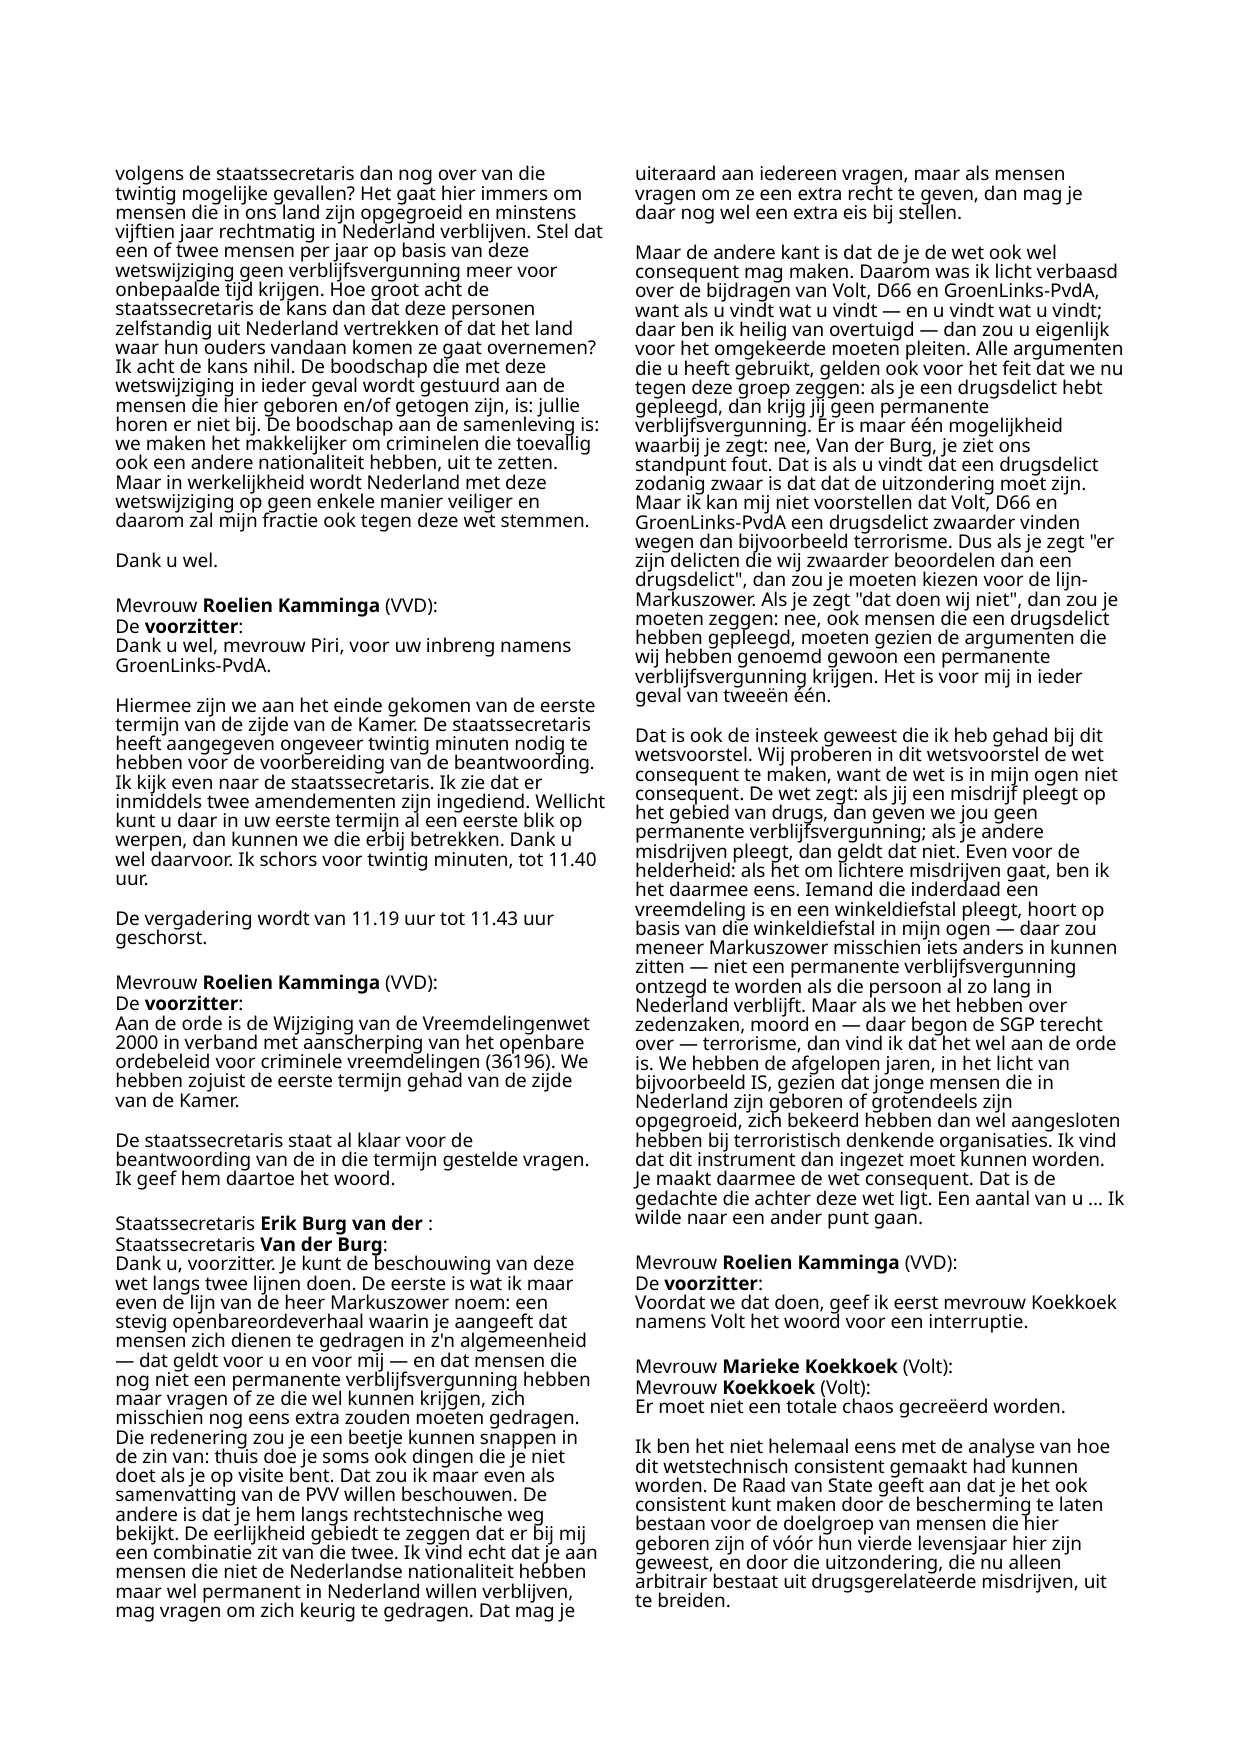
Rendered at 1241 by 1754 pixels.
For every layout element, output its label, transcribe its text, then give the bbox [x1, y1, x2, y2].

text Mevrouw Roelien Kamminga (VVD): [115, 969, 605, 995]
text Mevrouw Marieke Koekkoek (Volt): [635, 1353, 1125, 1379]
text De staatssecretaris staat al klaar voor de beantwoording van de in die termijn gestelde vragen. Ik geef hem daartoe het woord. [115, 1132, 605, 1189]
text Mevrouw Roelien Kamminga (VVD): [115, 592, 605, 618]
text Mevrouw Koekkoek (Volt): [635, 1379, 1125, 1398]
text De voorzitter: [115, 995, 605, 1014]
text Mevrouw Roelien Kamminga (VVD): [635, 1249, 1125, 1275]
text Hiermee zijn we aan het einde gekomen van de eerste termijn van de zijde van de Kamer. De staatssecretaris heeft aangegeven ongeveer twintig minuten nodig te hebben voor de voorbereiding van de beantwoording. Ik kijk even naar de staatssecretaris. Ik zie dat er inmiddels twee amendementen zijn ingediend. Wellicht kunt u daar in uw eerste termijn al een eerste blik op werpen, dan kunnen we die erbij betrekken. Dank u wel daarvoor. Ik schors voor twintig minuten, tot 11.40 uur. [115, 697, 605, 889]
text uiteraard aan iedereen vragen, maar als mensen vragen om ze een extra recht te geven, dan mag je daar nog wel een extra eis bij stellen. [635, 165, 1125, 223]
text Staatssecretaris Van der Burg: [115, 1236, 605, 1255]
text Ik ben het niet helemaal eens met de analyse van hoe dit wetstechnisch consistent gemaakt had kunnen worden. De Raad van State geeft aan dat je het ook consistent kunt maken door de bescherming te laten bestaan voor de doelgroep van mensen die hier geboren zijn of vóór hun vierde levensjaar hier zijn geweest, en door die uitzondering, die nu alleen arbitrair bestaat uit drugsgerelateerde misdrijven, uit te breiden. [635, 1438, 1125, 1612]
text Dank u wel, mevrouw Piri, voor uw inbreng namens GroenLinks-PvdA. [115, 637, 605, 676]
text Dank u wel. [115, 552, 605, 571]
text De voorzitter: [635, 1275, 1125, 1294]
text De vergadering wordt van 11.19 uur tot 11.43 uur geschorst. [115, 910, 605, 949]
text Er moet niet een totale chaos gecreëerd worden. [635, 1398, 1125, 1418]
text Maar de andere kant is dat de je de wet ook wel consequent mag maken. Daarom was ik licht verbaasd over de bijdragen van Volt, D66 en GroenLinks-PvdA, want als u vindt wat u vindt — en u vindt wat u vindt; daar ben ik heilig van overtuigd — dan zou u eigenlijk voor het omgekeerde moeten pleiten. Alle argumenten die u heeft gebruikt, gelden ook voor het feit dat we nu tegen deze groep zeggen: als je een drugsdelict hebt gepleegd, dan krijg jij geen permanente verblijfsvergunning. Er is maar één mogelijkheid waarbij je zegt: nee, Van der Burg, je ziet ons standpunt fout. Dat is als u vindt dat een drugsdelict zodanig zwaar is dat dat de uitzondering moet zijn. Maar ik kan mij niet voorstellen dat Volt, D66 en GroenLinks-PvdA een drugsdelict zwaarder vinden wegen dan bijvoorbeeld terrorisme. Dus als je zegt "er zijn delicten die wij zwaarder beoordelen dan een drugsdelict", dan zou je moeten kiezen voor de lijn-Markuszower. Als je zegt "dat doen wij niet", dan zou je moeten zeggen: nee, ook mensen die een drugsdelict hebben gepleegd, moeten gezien de argumenten die wij hebben genoemd gewoon een permanente verblijfsvergunning krijgen. Het is voor mij in ieder geval van tweeën één. [635, 244, 1125, 706]
text Dank u, voorzitter. Je kunt de beschouwing van deze wet langs twee lijnen doen. De eerste is wat ik maar even de lijn van de heer Markuszower noem: een stevig openbareordeverhaal waarin je aangeeft dat mensen zich dienen te gedragen in z'n algemeenheid — dat geldt voor u en voor mij — en dat mensen die nog niet een permanente verblijfsvergunning hebben maar vragen of ze die wel kunnen krijgen, zich misschien nog eens extra zouden moeten gedragen. Die redenering zou je een beetje kunnen snappen in de zin van: thuis doe je soms ook dingen die je niet doet als je op visite bent. Dat zou ik maar even als samenvatting van de PVV willen beschouwen. De andere is dat je hem langs rechtstechnische weg bekijkt. De eerlijkheid gebiedt te zeggen dat er bij mij een combinatie zit van die twee. Ik vind echt dat je aan mensen die niet de Nederlandse nationaliteit hebben maar wel permanent in Nederland willen verblijven, mag vragen om zich keurig te gedragen. Dat mag je [115, 1255, 605, 1621]
text De voorzitter: [115, 618, 605, 637]
text Dat is ook de insteek geweest die ik heb gehad bij dit wetsvoorstel. Wij proberen in dit wetsvoorstel de wet consequent te maken, want de wet is in mijn ogen niet consequent. De wet zegt: als jij een misdrijf pleegt op het gebied van drugs, dan geven we jou geen permanente verblijfsvergunning; als je andere misdrijven pleegt, dan geldt dat niet. Even voor de helderheid: als het om lichtere misdrijven gaat, ben ik het daarmee eens. Iemand die inderdaad een vreemdeling is en een winkeldiefstal pleegt, hoort op basis van die winkeldiefstal in mijn ogen — daar zou meneer Markuszower misschien iets anders in kunnen zitten — niet een permanente verblijfsvergunning ontzegd te worden als die persoon al zo lang in Nederland verblijft. Maar als we het hebben over zedenzaken, moord en — daar begon de SGP terecht over — terrorisme, dan vind ik dat het wel aan de orde is. We hebben de afgelopen jaren, in het licht van bijvoorbeeld IS, gezien dat jonge mensen die in Nederland zijn geboren of grotendeels zijn opgegroeid, zich bekeerd hebben dan wel aangesloten hebben bij terroristisch denkende organisaties. Ik vind dat dit instrument dan ingezet moet kunnen worden. Je maakt daarmee de wet consequent. Dat is de gedachte die achter deze wet ligt. Een aantal van u … Ik wilde naar een ander punt gaan. [635, 727, 1125, 1228]
text Staatssecretaris Erik Burg van der : [115, 1210, 605, 1236]
text Aan de orde is de Wijziging van de Vreemdelingenwet 2000 in verband met aanscherping van het openbare ordebeleid voor criminele vreemdelingen (36196). We hebben zojuist de eerste termijn gehad van de zijde van de Kamer. [115, 1014, 605, 1111]
text volgens de staatssecretaris dan nog over van die twintig mogelijke gevallen? Het gaat hier immers om mensen die in ons land zijn opgegroeid en minstens vijftien jaar rechtmatig in Nederland verblijven. Stel dat een of twee mensen per jaar op basis van deze wetswijziging geen verblijfsvergunning meer voor onbepaalde tijd krijgen. Hoe groot acht de staatssecretaris de kans dan dat deze personen zelfstandig uit Nederland vertrekken of dat het land waar hun ouders vandaan komen ze gaat overnemen? Ik acht de kans nihil. De boodschap die met deze wetswijziging in ieder geval wordt gestuurd aan de mensen die hier geboren en/of getogen zijn, is: jullie horen er niet bij. De boodschap aan de samenleving is: we maken het makkelijker om criminelen die toevallig ook een andere nationaliteit hebben, uit te zetten. Maar in werkelijkheid wordt Nederland met deze wetswijziging op geen enkele manier veiliger en daarom zal mijn fractie ook tegen deze wet stemmen. [115, 165, 605, 531]
text Voordat we dat doen, geef ik eerst mevrouw Koekkoek namens Volt het woord voor een interruptie. [635, 1294, 1125, 1332]
